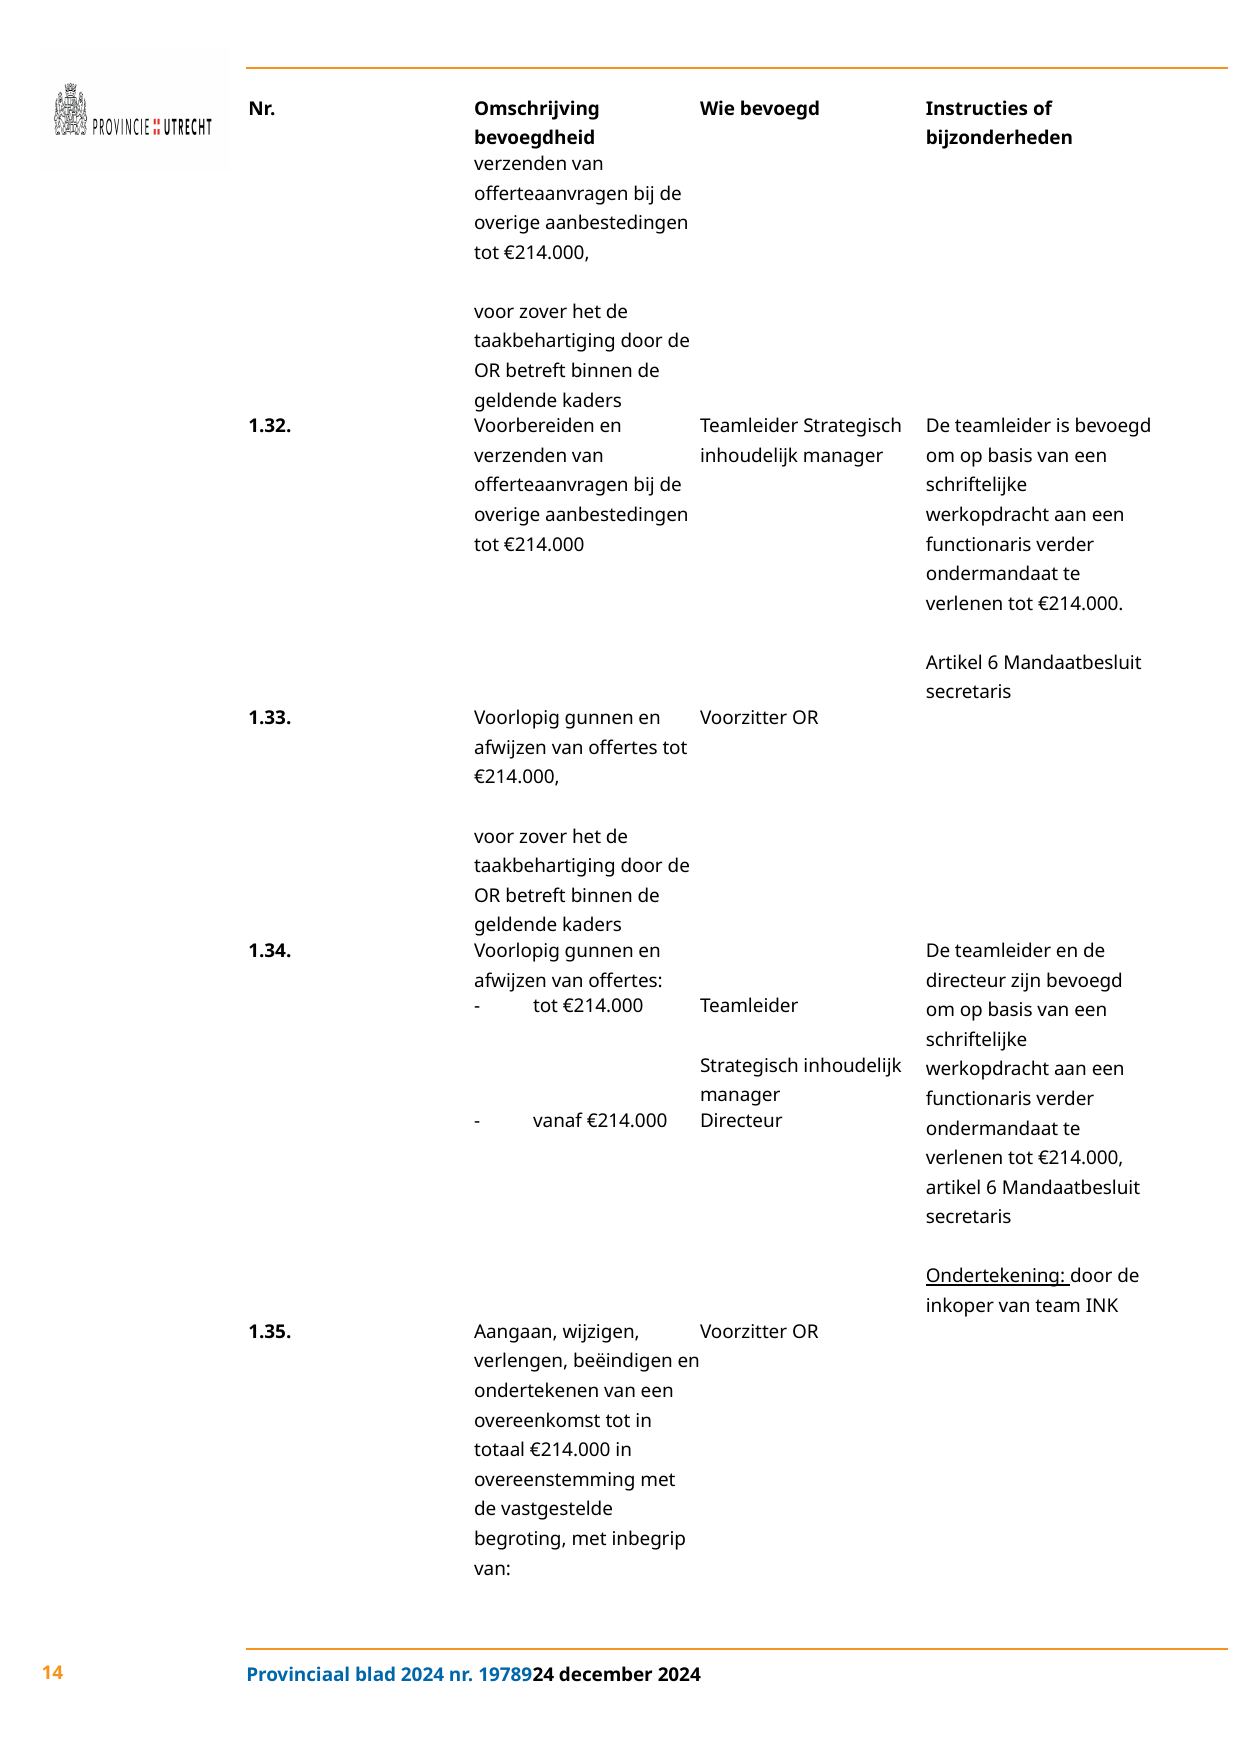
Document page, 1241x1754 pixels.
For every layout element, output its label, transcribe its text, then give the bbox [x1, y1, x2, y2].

table_cell Teamleider Strategisch inhoudelijk manager [700, 413, 926, 704]
table_header Instructies of bijzonderheden [926, 95, 1152, 150]
table_cell verzenden van offerteaanvragen bij de overige aanbestedingen tot €214.000, voor zover het de taakbehartiging door de OR betreft binnen de geldende kaders [474, 150, 700, 412]
table_cell Voorzitter OR [700, 705, 926, 937]
table_cell [926, 150, 1152, 412]
table_cell De teamleider is bevoegd om op basis van een schriftelijke werkopdracht aan een functionaris verder ondermandaat te verlenen tot €214.000. Artikel 6 Mandaatbesluit secretaris [926, 413, 1152, 704]
table_cell De teamleider en de directeur zijn bevoegd om op basis van een schriftelijke werkopdracht aan een functionaris verder ondermandaat te verlenen tot €214.000, artikel 6 Mandaatbesluit secretaris Ondertekening: door de inkoper van team INK [926, 937, 1152, 1318]
table_cell Aangaan, wijzigen, verlengen, beëindigen en ondertekenen van een overeenkomst tot in totaal €214.000 in overeenstemming met de vastgestelde begroting, met inbegrip van: [474, 1318, 700, 1610]
table_cell [248, 150, 474, 412]
table_cell [926, 1318, 1152, 1610]
table_header Wie bevoegd [700, 95, 926, 150]
table_cell 1.32. [248, 413, 474, 704]
table_cell 1.35. [248, 1318, 474, 1610]
table_cell vanaf €214.000 [474, 1107, 700, 1318]
table_cell Voorlopig gunnen en afwijzen van offertes tot €214.000, voor zover het de taakbehartiging door de OR betreft binnen de geldende kaders [474, 705, 700, 937]
table_cell Voorzitter OR [700, 1318, 926, 1610]
table_cell [700, 937, 926, 993]
table_cell 1.34. [248, 937, 474, 1318]
table_cell Directeur [700, 1107, 926, 1318]
table_cell [700, 150, 926, 412]
table_cell [926, 705, 1152, 937]
table_cell Voorbereiden en verzenden van offerteaanvragen bij de overige aanbestedingen tot €214.000 [474, 413, 700, 704]
table_cell tot €214.000 [474, 993, 700, 1107]
table_header Omschrijving bevoegdheid [474, 95, 700, 150]
table_cell Voorlopig gunnen en afwijzen van offertes: [474, 937, 700, 993]
table_cell 1.33. [248, 705, 474, 937]
picture [41, 47, 231, 172]
table_cell Teamleider Strategisch inhoudelijk manager [700, 993, 926, 1107]
table_header Nr. [248, 95, 474, 150]
